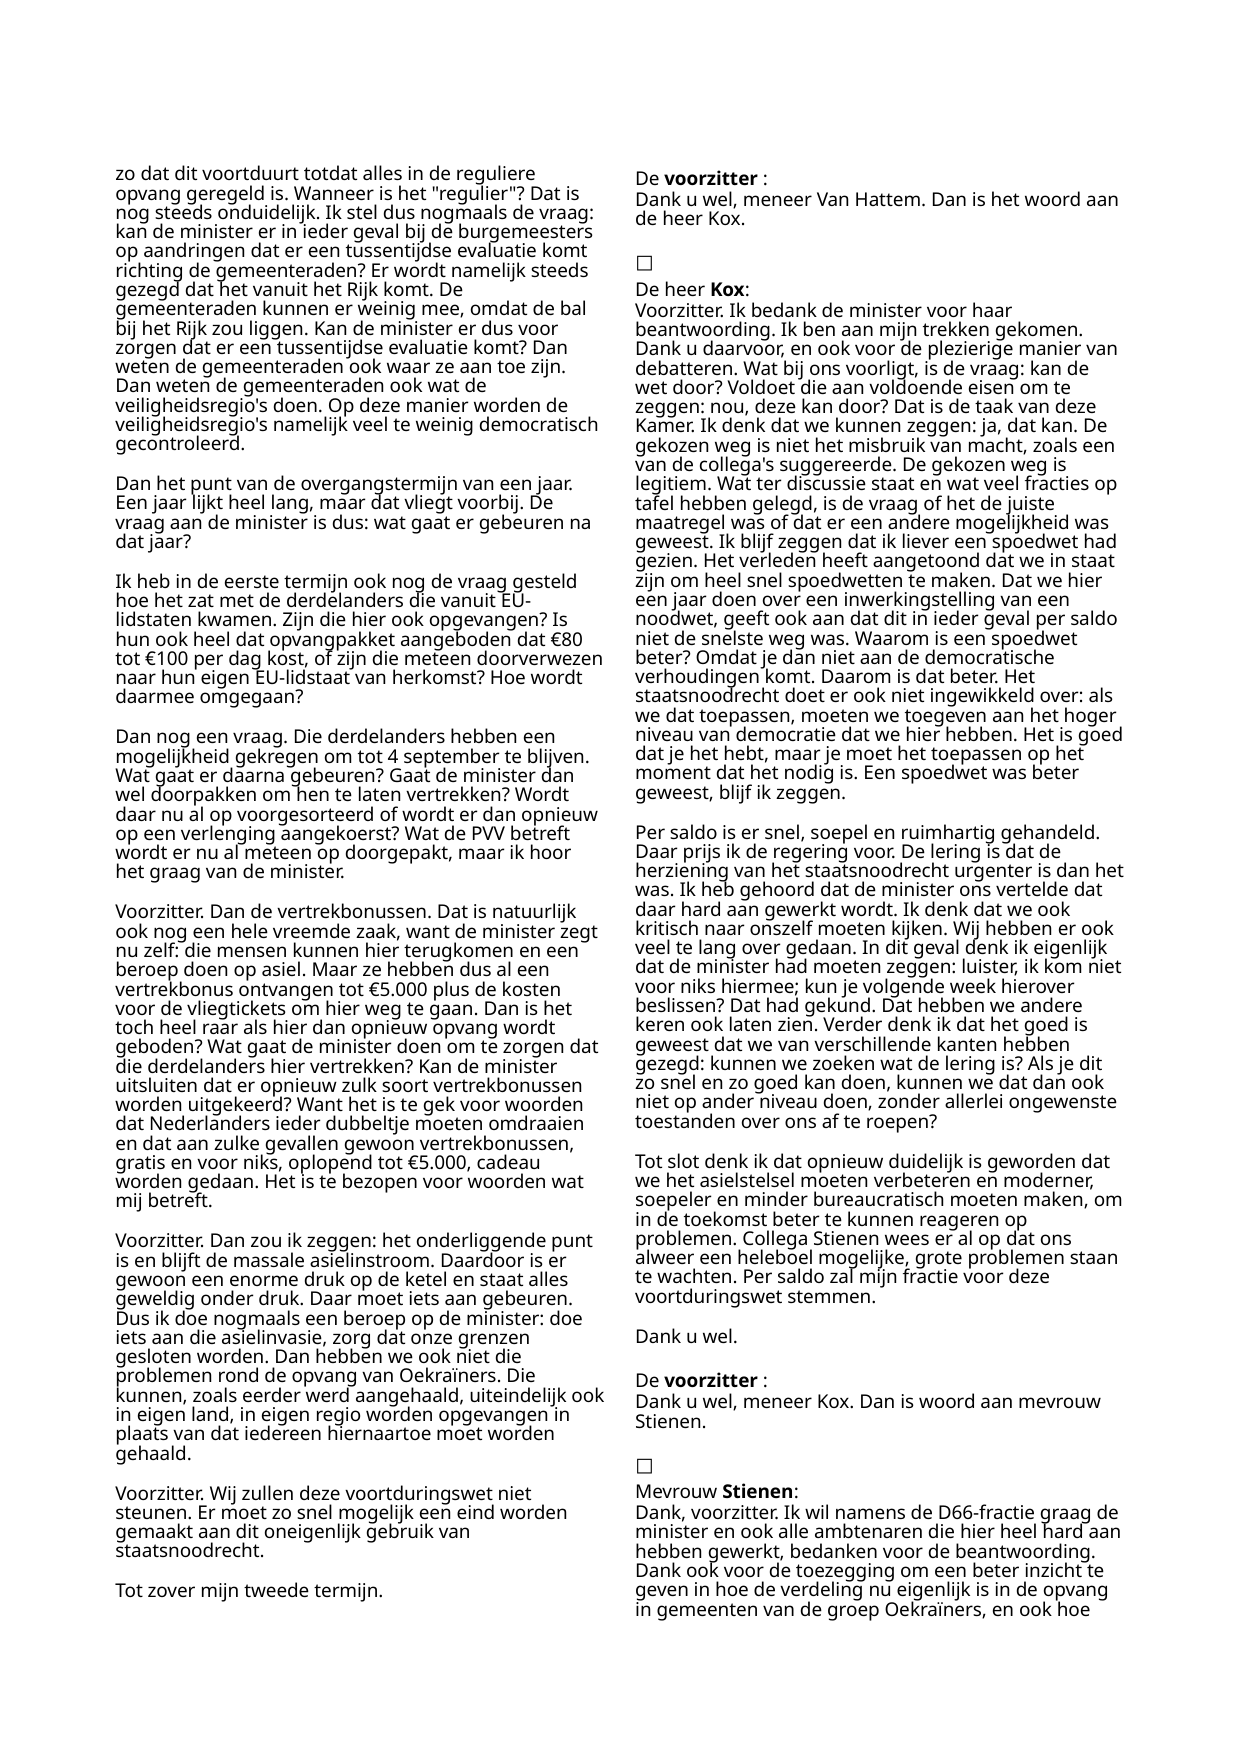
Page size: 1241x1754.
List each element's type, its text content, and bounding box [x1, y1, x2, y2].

text Dank u wel, meneer Kox. Dan is woord aan mevrouw Stienen. [635, 1393, 1125, 1432]
text De voorzitter : [635, 1368, 1125, 1393]
text Voorzitter. Ik bedank de minister voor haar beantwoording. Ik ben aan mijn trekken gekomen. Dank u daarvoor, en ook voor de plezierige manier van debatteren. Wat bij ons voorligt, is de vraag: kan de wet door? Voldoet die aan voldoende eisen om te zeggen: nou, deze kan door? Dat is de taak van deze Kamer. Ik denk dat we kunnen zeggen: ja, dat kan. De gekozen weg is niet het misbruik van macht, zoals een van de collega's suggereerde. De gekozen weg is legitiem. Wat ter discussie staat en wat veel fracties op tafel hebben gelegd, is de vraag of het de juiste maatregel was of dat er een andere mogelijkheid was geweest. Ik blijf zeggen dat ik liever een spoedwet had gezien. Het verleden heeft aangetoond dat we in staat zijn om heel snel spoedwetten te maken. Dat we hier een jaar doen over een inwerkingstelling van een noodwet, geeft ook aan dat dit in ieder geval per saldo niet de snelste weg was. Waarom is een spoedwet beter? Omdat je dan niet aan de democratische verhoudingen komt. Daarom is dat beter. Het staatsnoodrecht doet er ook niet ingewikkeld over: als we dat toepassen, moeten we toegeven aan het hoger niveau van democratie dat we hier hebben. Het is goed dat je het hebt, maar je moet het toepassen op het moment dat het nodig is. Een spoedwet was beter geweest, blijf ik zeggen. [635, 302, 1125, 803]
text Dan nog een vraag. Die derdelanders hebben een mogelijkheid gekregen om tot 4 september te blijven. Wat gaat er daarna gebeuren? Gaat de minister dan wel doorpakken om hen te laten vertrekken? Wordt daar nu al op voorgesorteerd of wordt er dan opnieuw op een verlenging aangekoerst? Wat de PVV betreft wordt er nu al meteen op doorgepakt, maar ik hoor het graag van de minister. [115, 728, 605, 883]
text ⬜ [635, 1453, 1125, 1478]
text Dank, voorzitter. Ik wil namens de D66-fractie graag de minister en ook alle ambtenaren die hier heel hard aan hebben gewerkt, bedanken voor de beantwoording. Dank ook voor de toezegging om een beter inzicht te geven in hoe de verdeling nu eigenlijk is in de opvang in gemeenten van de groep Oekraïners, en ook hoe [635, 1504, 1125, 1620]
text Ik heb in de eerste termijn ook nog de vraag gesteld hoe het zat met de derdelanders die vanuit EU-lidstaten kwamen. Zijn die hier ook opgevangen? Is hun ook heel dat opvangpakket aangeboden dat €80 tot €100 per dag kost, of zijn die meteen doorverwezen naar hun eigen EU-lidstaat van herkomst? Hoe wordt daarmee omgegaan? [115, 573, 605, 708]
text De heer Kox: [635, 276, 1125, 302]
text zo dat dit voortduurt totdat alles in de reguliere opvang geregeld is. Wanneer is het "regulier"? Dat is nog steeds onduidelijk. Ik stel dus nogmaals de vraag: kan de minister er in ieder geval bij de burgemeesters op aandringen dat er een tussentijdse evaluatie komt richting de gemeenteraden? Er wordt namelijk steeds gezegd dat het vanuit het Rijk komt. De gemeenteraden kunnen er weinig mee, omdat de bal bij het Rijk zou liggen. Kan de minister er dus voor zorgen dat er een tussentijdse evaluatie komt? Dan weten de gemeenteraden ook waar ze aan toe zijn. Dan weten de gemeenteraden ook wat de veiligheidsregio's doen. Op deze manier worden de veiligheidsregio's namelijk veel te weinig democratisch gecontroleerd. [115, 165, 605, 454]
text Voorzitter. Dan zou ik zeggen: het onderliggende punt is en blijft de massale asielinstroom. Daardoor is er gewoon een enorme druk op de ketel en staat alles geweldig onder druk. Daar moet iets aan gebeuren. Dus ik doe nogmaals een beroep op de minister: doe iets aan die asielinvasie, zorg dat onze grenzen gesloten worden. Dan hebben we ook niet die problemen rond de opvang van Oekraïners. Die kunnen, zoals eerder werd aangehaald, uiteindelijk ook in eigen land, in eigen regio worden opgevangen in plaats van dat iedereen hiernaartoe moet worden gehaald. [115, 1232, 605, 1464]
text Voorzitter. Wij zullen deze voortduringswet niet steunen. Er moet zo snel mogelijk een eind worden gemaakt aan dit oneigenlijk gebruik van staatsnoodrecht. [115, 1484, 605, 1562]
text Per saldo is er snel, soepel en ruimhartig gehandeld. Daar prijs ik de regering voor. De lering is dat de herziening van het staatsnoodrecht urgenter is dan het was. Ik heb gehoord dat de minister ons vertelde dat daar hard aan gewerkt wordt. Ik denk dat we ook kritisch naar onszelf moeten kijken. Wij hebben er ook veel te lang over gedaan. In dit geval denk ik eigenlijk dat de minister had moeten zeggen: luister, ik kom niet voor niks hiermee; kun je volgende week hierover beslissen? Dat had gekund. Dat hebben we andere keren ook laten zien. Verder denk ik dat het goed is geweest dat we van verschillende kanten hebben gezegd: kunnen we zoeken wat de lering is? Als je dit zo snel en zo goed kan doen, kunnen we dat dan ook niet op ander niveau doen, zonder allerlei ongewenste toestanden over ons af te roepen? [635, 824, 1125, 1132]
text Dank u wel, meneer Van Hattem. Dan is het woord aan de heer Kox. [635, 191, 1125, 229]
text Tot slot denk ik dat opnieuw duidelijk is geworden dat we het asielstelsel moeten verbeteren en moderner, soepeler en minder bureaucratisch moeten maken, om in de toekomst beter te kunnen reageren op problemen. Collega Stienen wees er al op dat ons alweer een heleboel mogelijke, grote problemen staan te wachten. Per saldo zal mijn fractie voor deze voortduringswet stemmen. [635, 1153, 1125, 1307]
text Dan het punt van de overgangstermijn van een jaar. Een jaar lijkt heel lang, maar dat vliegt voorbij. De vraag aan de minister is dus: wat gaat er gebeuren na dat jaar? [115, 475, 605, 552]
text De voorzitter : [635, 165, 1125, 191]
text ⬜ [635, 250, 1125, 276]
text Mevrouw Stienen: [635, 1478, 1125, 1504]
text Dank u wel. [635, 1328, 1125, 1347]
text Voorzitter. Dan de vertrekbonussen. Dat is natuurlijk ook nog een hele vreemde zaak, want de minister zegt nu zelf: die mensen kunnen hier terugkomen en een beroep doen op asiel. Maar ze hebben dus al een vertrekbonus ontvangen tot €5.000 plus de kosten voor de vliegtickets om hier weg te gaan. Dan is het toch heel raar als hier dan opnieuw opvang wordt geboden? Wat gaat de minister doen om te zorgen dat die derdelanders hier vertrekken? Kan de minister uitsluiten dat er opnieuw zulk soort vertrekbonussen worden uitgekeerd? Want het is te gek voor woorden dat Nederlanders ieder dubbeltje moeten omdraaien en dat aan zulke gevallen gewoon vertrekbonussen, gratis en voor niks, oplopend tot €5.000, cadeau worden gedaan. Het is te bezopen voor woorden wat mij betreft. [115, 903, 605, 1212]
text Tot zover mijn tweede termijn. [115, 1582, 605, 1602]
